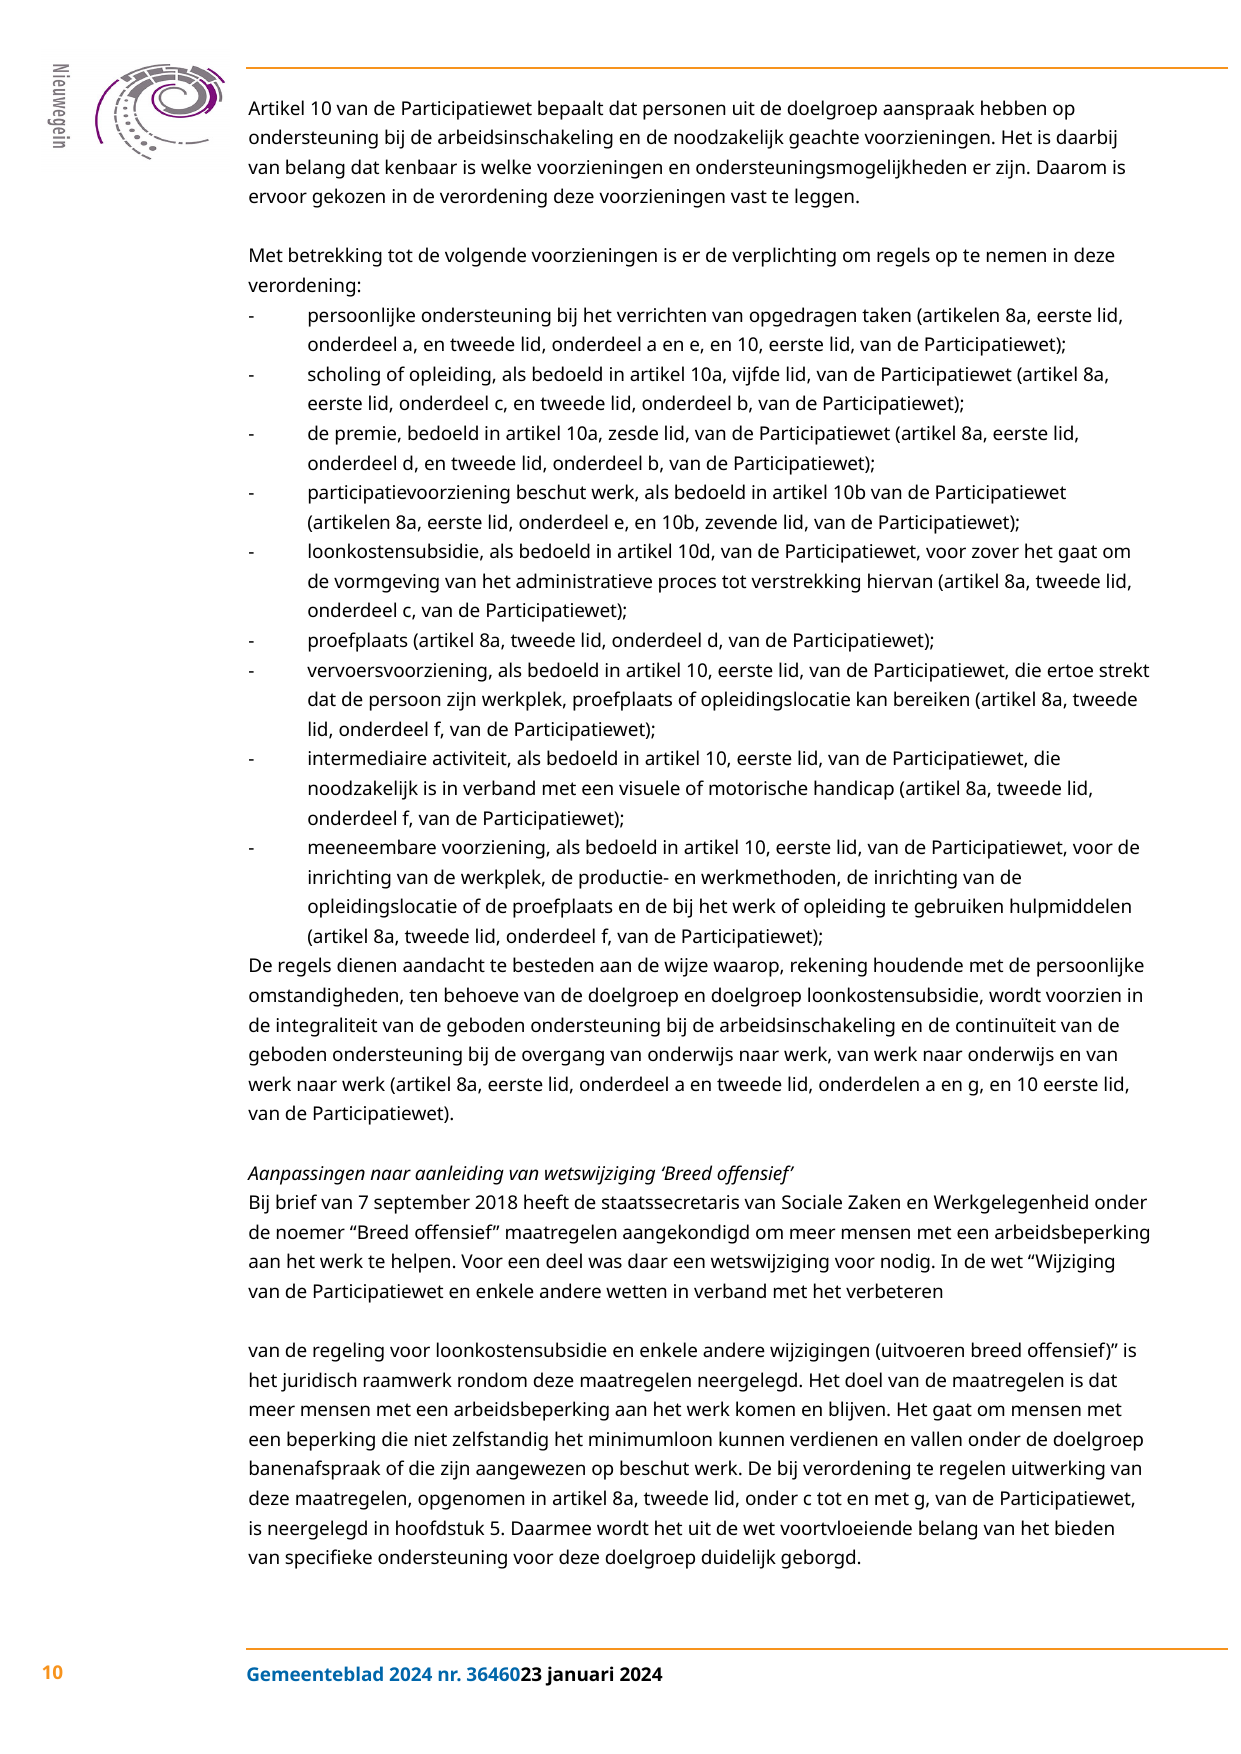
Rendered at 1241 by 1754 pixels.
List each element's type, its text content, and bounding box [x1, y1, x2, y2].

list meeneembare voorziening, als bedoeld in artikel 10, eerste lid, van de Participatiewet, voor de inrichting van de werkplek, de productie- en werkmethoden, de inrichting van de opleidingslocatie of de proefplaats en de bij het werk of opleiding te gebruiken hulpmiddelen (artikel 8a, tweede lid, onderdeel f, van de Participatiewet); [248, 834, 1152, 949]
picture [41, 47, 231, 172]
list persoonlijke ondersteuning bij het verrichten van opgedragen taken (artikelen 8a, eerste lid, onderdeel a, en tweede lid, onderdeel a en e, en 10, eerste lid, van de Participatiewet); [248, 302, 1152, 357]
list scholing of opleiding, als bedoeld in artikel 10a, vijfde lid, van de Participatiewet (artikel 8a, eerste lid, onderdeel c, en tweede lid, onderdeel b, van de Participatiewet); [248, 361, 1152, 416]
text Met betrekking tot de volgende voorzieningen is er de verplichting om regels op te nemen in deze verordening: [248, 243, 1152, 298]
list vervoersvoorziening, als bedoeld in artikel 10, eerste lid, van de Participatiewet, die ertoe strekt dat de persoon zijn werkplek, proefplaats of opleidingslocatie kan bereiken (artikel 8a, tweede lid, onderdeel f, van de Participatiewet); [248, 657, 1152, 742]
list loonkostensubsidie, als bedoeld in artikel 10d, van de Participatiewet, voor zover het gaat om de vormgeving van het administratieve proces tot verstrekking hiervan (artikel 8a, tweede lid, onderdeel c, van de Participatiewet); [248, 538, 1152, 623]
list intermediaire activiteit, als bedoeld in artikel 10, eerste lid, van de Participatiewet, die noodzakelijk is in verband met een visuele of motorische handicap (artikel 8a, tweede lid, onderdeel f, van de Participatiewet); [248, 746, 1152, 831]
list de premie, bedoeld in artikel 10a, zesde lid, van de Participatiewet (artikel 8a, eerste lid, onderdeel d, en tweede lid, onderdeel b, van de Participatiewet); [248, 420, 1152, 476]
text Artikel 10 van de Participatiewet bepaalt dat personen uit de doelgroep aanspraak hebben op ondersteuning bij de arbeidsinschakeling en de noodzakelijk geachte voorzieningen. Het is daarbij van belang dat kenbaar is welke voorzieningen en ondersteuningsmogelijkheden er zijn. Daarom is ervoor gekozen in de verordening deze voorzieningen vast te leggen. [248, 95, 1152, 209]
text van de regeling voor loonkostensubsidie en enkele andere wijzigingen (uitvoeren breed offensief)” is het juridisch raamwerk rondom deze maatregelen neergelegd. Het doel van de maatregelen is dat meer mensen met een arbeidsbeperking aan het werk komen en blijven. Het gaat om mensen met een beperking die niet zelfstandig het minimumloon kunnen verdienen en vallen onder de doelgroep banenafspraak of die zijn aangewezen op beschut werk. De bij verordening te regelen uitwerking van deze maatregelen, opgenomen in artikel 8a, tweede lid, onder c tot en met g, van de Participatiewet, is neergelegd in hoofdstuk 5. Daarmee wordt het uit de wet voortvloeiende belang van het bieden van specifieke ondersteuning voor deze doelgroep duidelijk geborgd. [248, 1337, 1152, 1570]
list proefplaats (artikel 8a, tweede lid, onderdeel d, van de Participatiewet); [248, 627, 1152, 653]
text Aanpassingen naar aanleiding van wetswijziging ‘Breed offensief’ [248, 1160, 1152, 1186]
text De regels dienen aandacht te besteden aan de wijze waarop, rekening houdende met de persoonlijke omstandigheden, ten behoeve van de doelgroep en doelgroep loonkostensubsidie, wordt voorzien in de integraliteit van de geboden ondersteuning bij de arbeidsinschakeling en de continuïteit van de geboden ondersteuning bij de overgang van onderwijs naar werk, van werk naar onderwijs en van werk naar werk (artikel 8a, eerste lid, onderdeel a en tweede lid, onderdelen a en g, en 10 eerste lid, van de Participatiewet). [248, 953, 1152, 1126]
list participatievoorziening beschut werk, als bedoeld in artikel 10b van de Participatiewet (artikelen 8a, eerste lid, onderdeel e, en 10b, zevende lid, van de Participatiewet); [248, 479, 1152, 535]
text Bij brief van 7 september 2018 heeft de staatssecretaris van Sociale Zaken en Werkgelegenheid onder de noemer “Breed offensief” maatregelen aangekondigd om meer mensen met een arbeidsbeperking aan het werk te helpen. Voor een deel was daar een wetswijziging voor nodig. In de wet “Wijziging van de Participatiewet en enkele andere wetten in verband met het verbeteren [248, 1189, 1152, 1304]
